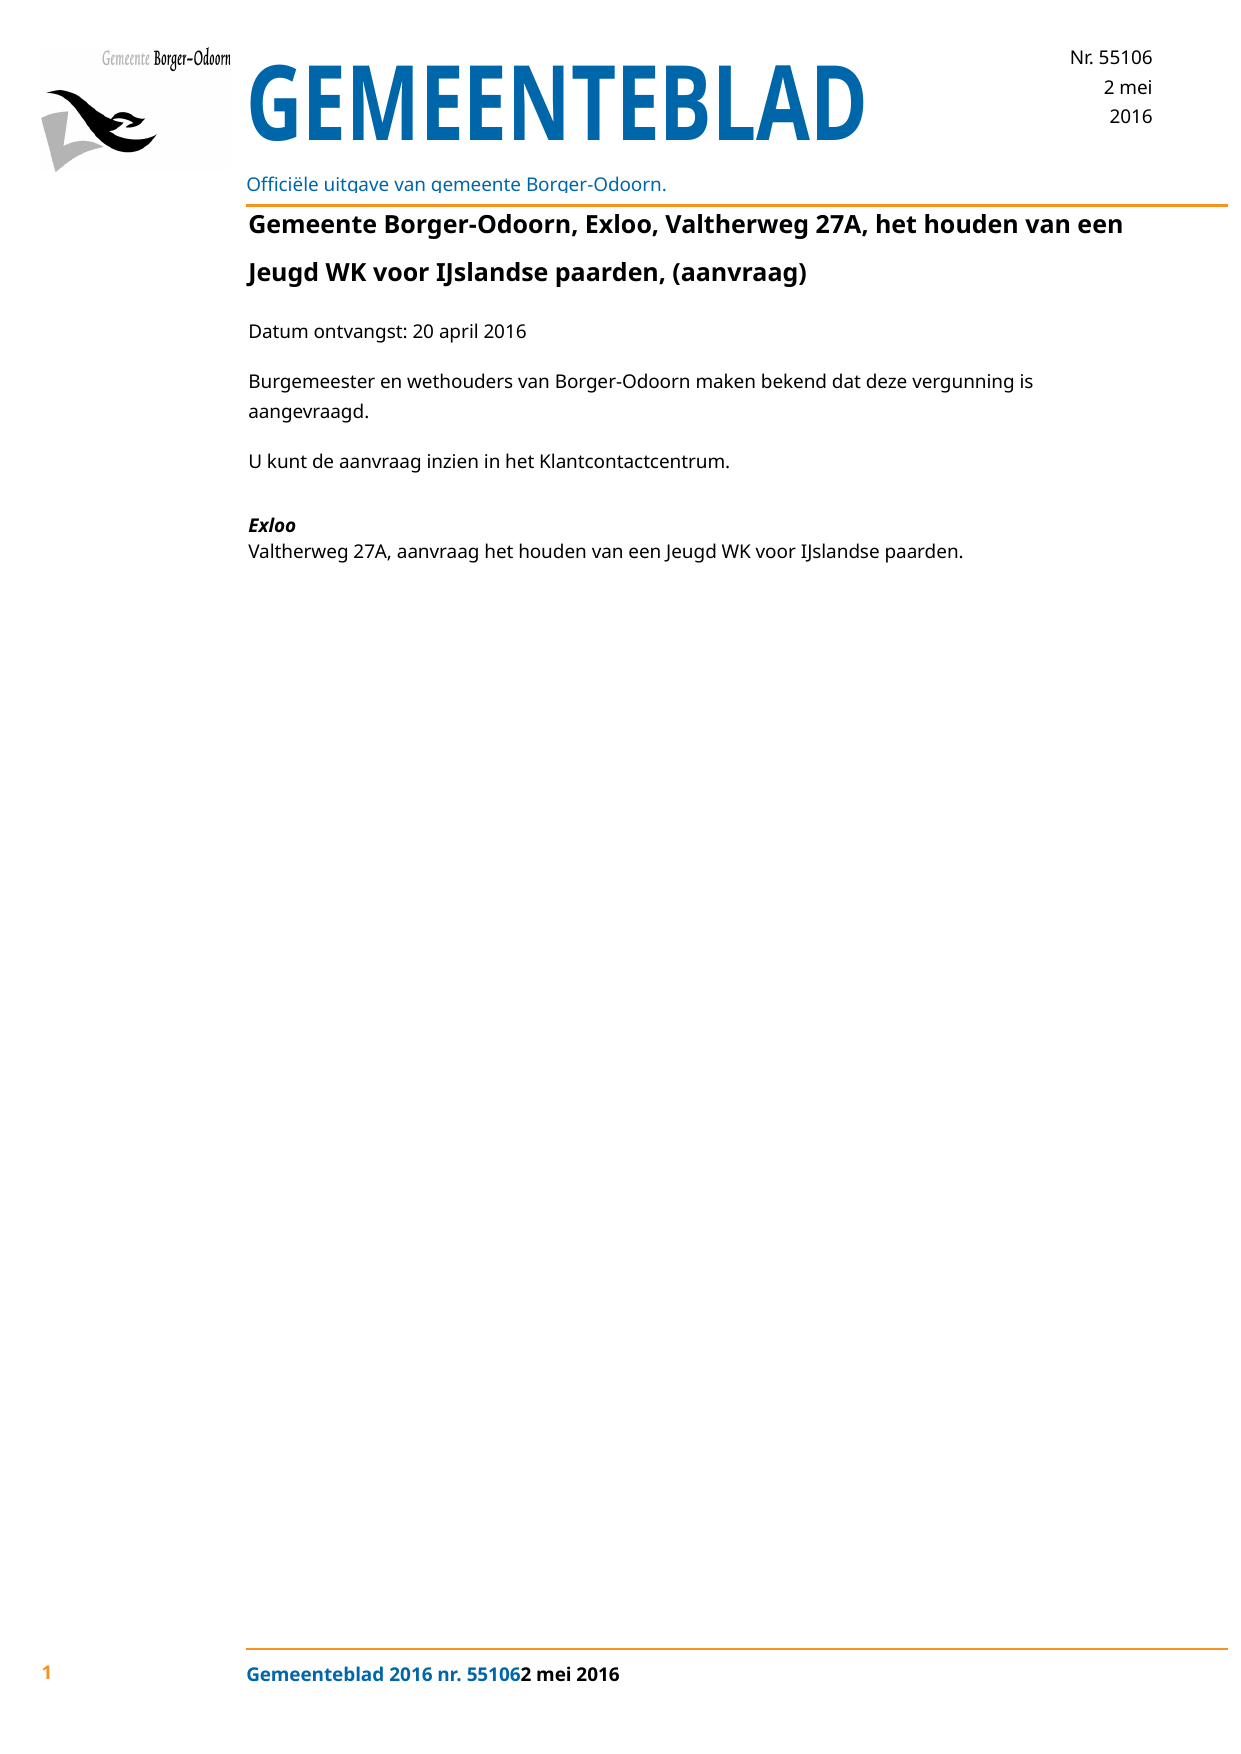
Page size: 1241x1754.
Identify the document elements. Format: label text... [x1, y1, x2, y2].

picture [41, 47, 231, 172]
text Gemeente Borger-Odoorn, Exloo, Valtherweg 27A, het houden van een Jeugd WK voor IJslandse paarden, (aanvraag) [248, 207, 1152, 288]
text Datum ontvangst: 20 april 2016 [248, 318, 1152, 344]
text Burgemeester en wethouders van Borger-Odoorn maken bekend dat deze vergunning is aangevraagd. [248, 368, 1152, 424]
text U kunt de aanvraag inzien in het Klantcontactcentrum. [248, 448, 1152, 474]
text Exloo [248, 512, 1152, 538]
text Valtherweg 27A, aanvraag het houden van een Jeugd WK voor IJslandse paarden. [248, 538, 1152, 564]
